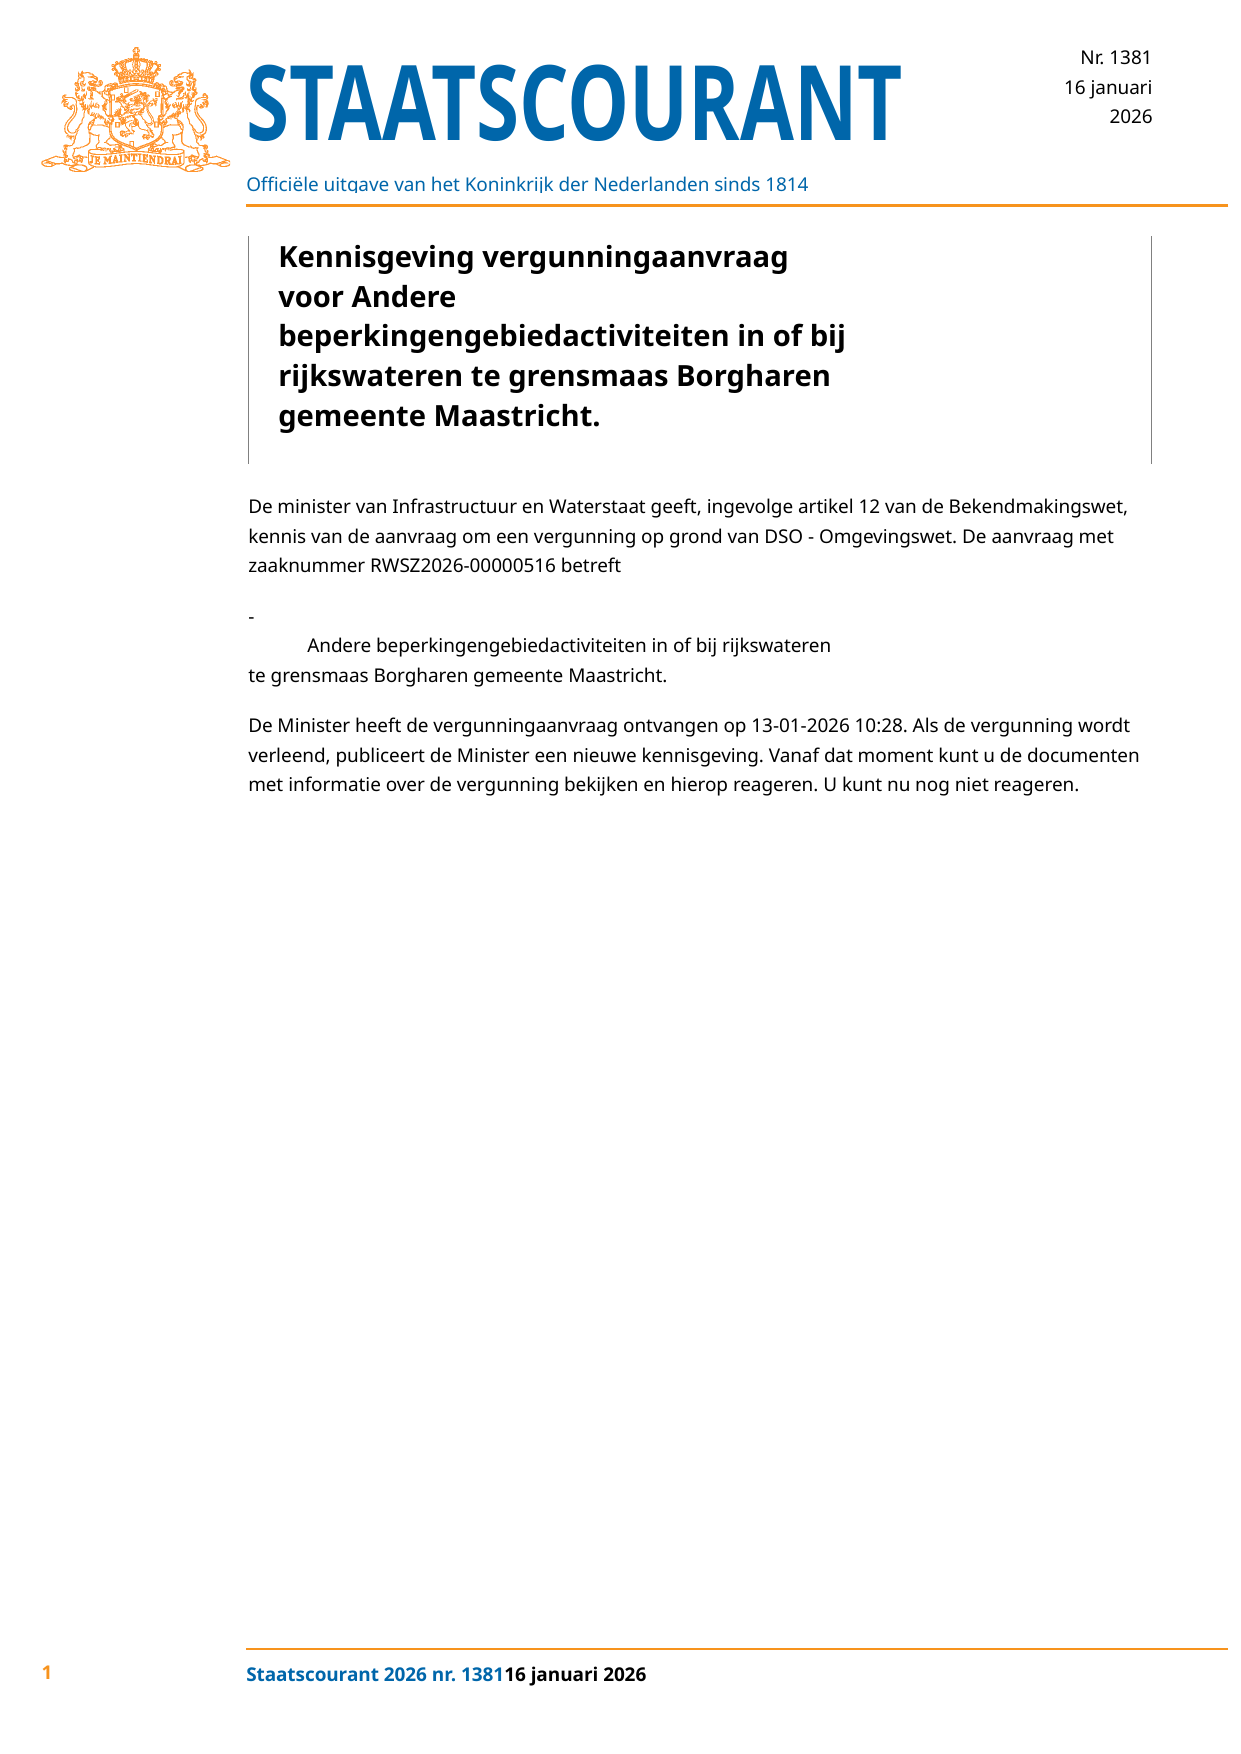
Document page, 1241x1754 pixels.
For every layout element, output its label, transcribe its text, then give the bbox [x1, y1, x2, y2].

picture [41, 47, 231, 172]
table_header [850, 236, 912, 413]
picture [912, 236, 1090, 414]
text De Minister heeft de vergunningaanvraag ontvangen op 13-01-2026 10:28. Als de vergunning wordt verleend, publiceert de Minister een nieuwe kennisgeving. Vanaf dat moment kunt u de documenten met informatie over de vergunning bekijken en hierop reageren. U kunt nu nog niet reageren. [248, 712, 1152, 797]
text De minister van Infrastructuur en Waterstaat geeft, ingevolge artikel 12 van de Bekendmakingswet, kennis van de aanvraag om een vergunning op grond van DSO - Omgevingswet. De aanvraag met zaaknummer RWSZ2026-00000516 betreft [248, 493, 1152, 578]
text te grensmaas Borgharen gemeente Maastricht. [248, 662, 1152, 688]
table_header [1090, 236, 1151, 413]
table_header [850, 414, 1151, 464]
list Andere beperkingengebiedactiviteiten in of bij rijkswateren [248, 632, 1152, 658]
table_header Kennisgeving vergunningaanvraag voor Andere beperkingengebiedactiviteiten in of bij rijkswateren te grensmaas Borgharen gemeente Maastricht. [249, 236, 850, 464]
